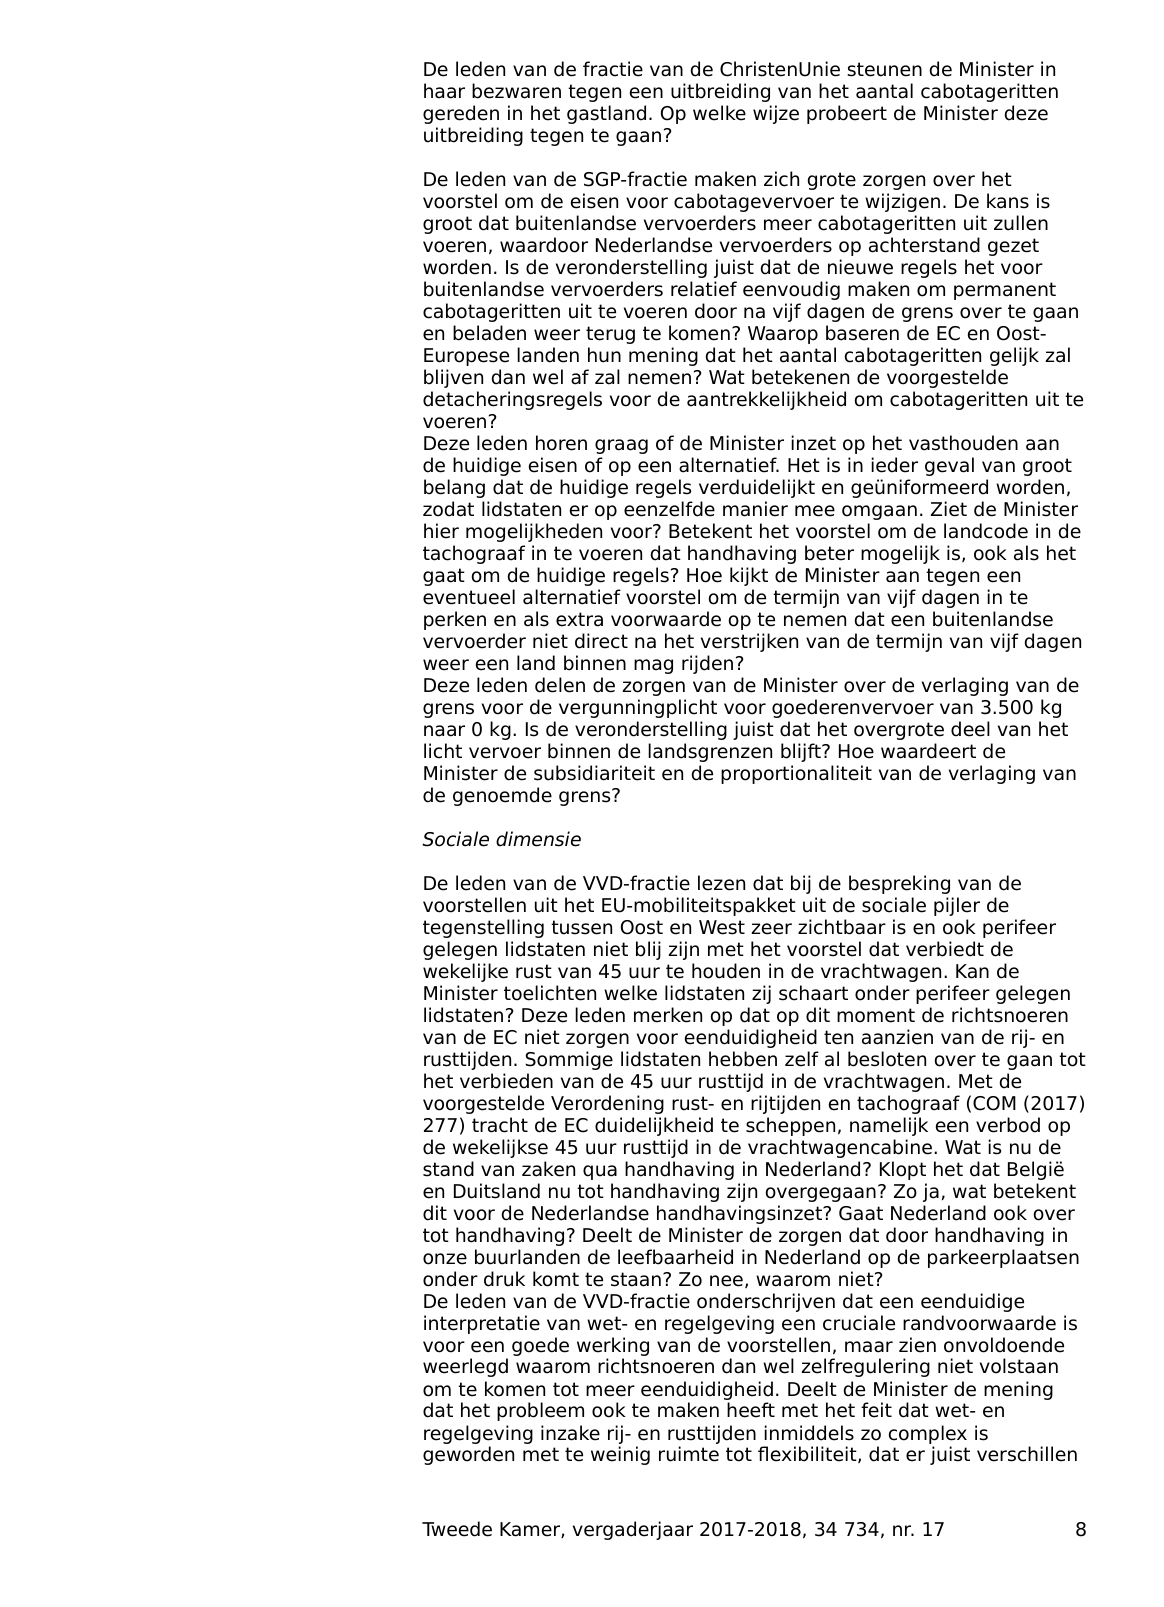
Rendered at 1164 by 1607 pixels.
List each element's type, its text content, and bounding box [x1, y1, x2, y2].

text Deze leden horen graag of de Minister inzet op het vasthouden aan de huidige eisen of op een alternatief. Het is in ieder geval van groot belang dat de huidige regels verduidelijkt en geüniformeerd worden, zodat lidstaten er op eenzelfde manier mee omgaan. Ziet de Minister hier mogelijkheden voor? Betekent het voorstel om de landcode in de tachograaf in te voeren dat handhaving beter mogelijk is, ook als het gaat om de huidige regels? Hoe kijkt de Minister aan tegen een eventueel alternatief voorstel om de termijn van vijf dagen in te perken en als extra voorwaarde op te nemen dat een buitenlandse vervoerder niet direct na het verstrijken van de termijn van vijf dagen weer een land binnen mag rijden? [422, 433, 1087, 675]
text Deze leden delen de zorgen van de Minister over de verlaging van de grens voor de vergunningplicht voor goederenvervoer van 3.500 kg naar 0 kg. Is de veronderstelling juist dat het overgrote deel van het licht vervoer binnen de landsgrenzen blijft? Hoe waardeert de Minister de subsidiariteit en de proportionaliteit van de verlaging van de genoemde grens? [422, 675, 1087, 807]
text De leden van de SGP-fractie maken zich grote zorgen over het voorstel om de eisen voor cabotagevervoer te wijzigen. De kans is groot dat buitenlandse vervoerders meer cabotageritten uit zullen voeren, waardoor Nederlandse vervoerders op achterstand gezet worden. Is de veronderstelling juist dat de nieuwe regels het voor buitenlandse vervoerders relatief eenvoudig maken om permanent cabotageritten uit te voeren door na vijf dagen de grens over te gaan en beladen weer terug te komen? Waarop baseren de EC en Oost-Europese landen hun mening dat het aantal cabotageritten gelijk zal blijven dan wel af zal nemen? Wat betekenen de voorgestelde detacheringsregels voor de aantrekkelijkheid om cabotageritten uit te voeren? [422, 169, 1087, 433]
subtitle Sociale dimensie [422, 829, 1087, 851]
text De leden van de fractie van de ChristenUnie steunen de Minister in haar bezwaren tegen een uitbreiding van het aantal cabotageritten gereden in het gastland. Op welke wijze probeert de Minister deze uitbreiding tegen te gaan? [422, 59, 1087, 147]
text De leden van de VVD-fractie onderschrijven dat een eenduidige interpretatie van wet- en regelgeving een cruciale randvoorwaarde is voor een goede werking van de voorstellen, maar zien onvoldoende weerlegd waarom richtsnoeren dan wel zelfregulering niet volstaan om te komen tot meer eenduidigheid. Deelt de Minister de mening dat het probleem ook te maken heeft met het feit dat wet- en regelgeving inzake rij- en rusttijden inmiddels zo complex is geworden met te weinig ruimte tot flexibiliteit, dat er juist verschillen [422, 1291, 1087, 1466]
text De leden van de VVD-fractie lezen dat bij de bespreking van de voorstellen uit het EU-mobiliteitspakket uit de sociale pijler de tegenstelling tussen Oost en West zeer zichtbaar is en ook perifeer gelegen lidstaten niet blij zijn met het voorstel dat verbiedt de wekelijke rust van 45 uur te houden in de vrachtwagen. Kan de Minister toelichten welke lidstaten zij schaart onder perifeer gelegen lidstaten? Deze leden merken op dat op dit moment de richtsnoeren van de EC niet zorgen voor eenduidigheid ten aanzien van de rij- en rusttijden. Sommige lidstaten hebben zelf al besloten over te gaan tot het verbieden van de 45 uur rusttijd in de vrachtwagen. Met de voorgestelde Verordening rust- en rijtijden en tachograaf (COM (2017) 277) tracht de EC duidelijkheid te scheppen, namelijk een verbod op de wekelijkse 45 uur rusttijd in de vrachtwagencabine. Wat is nu de stand van zaken qua handhaving in Nederland? Klopt het dat België en Duitsland nu tot handhaving zijn overgegaan? Zo ja, wat betekent dit voor de Nederlandse handhavingsinzet? Gaat Nederland ook over tot handhaving? Deelt de Minister de zorgen dat door handhaving in onze buurlanden de leefbaarheid in Nederland op de parkeerplaatsen onder druk komt te staan? Zo nee, waarom niet? [422, 873, 1087, 1291]
